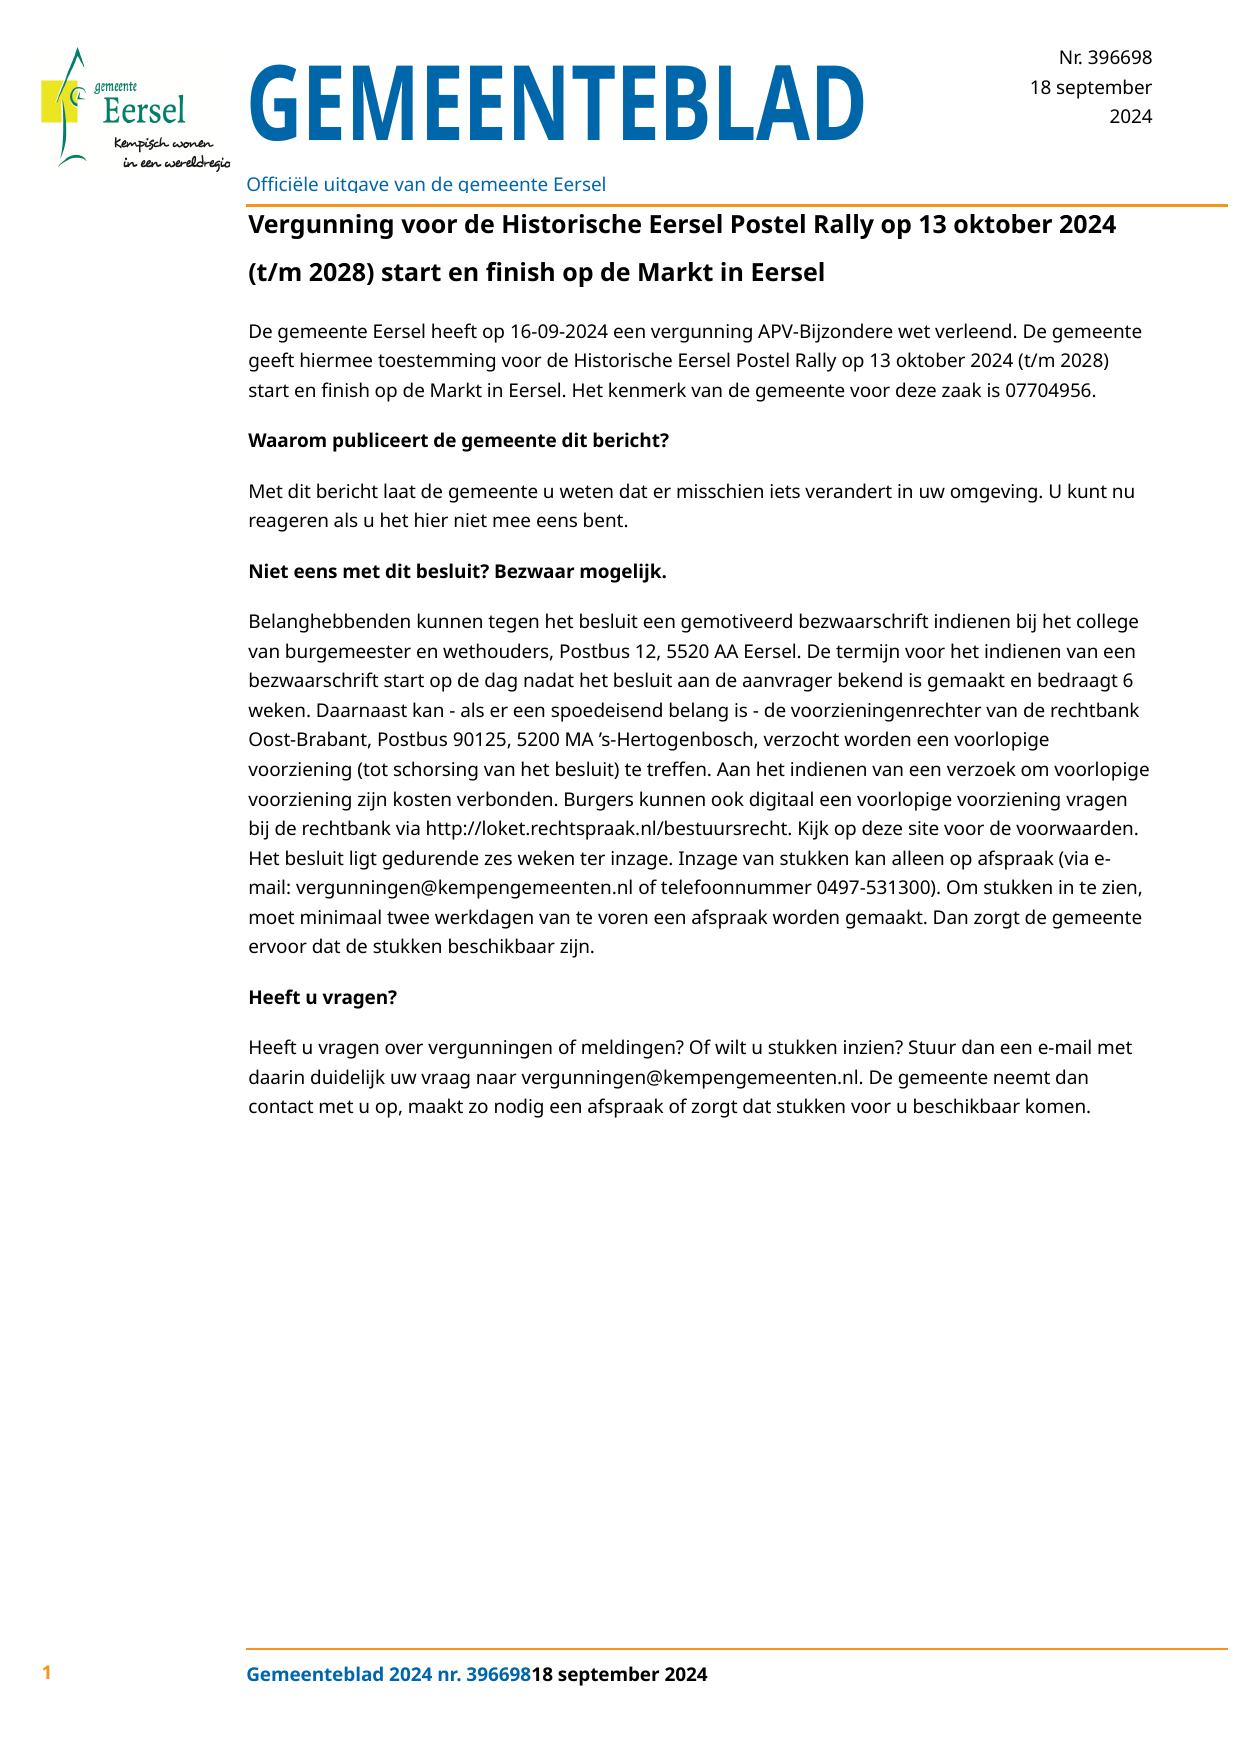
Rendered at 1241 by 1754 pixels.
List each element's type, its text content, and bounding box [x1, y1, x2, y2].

text Niet eens met dit besluit? Bezwaar mogelijk. [248, 558, 1152, 584]
text Heeft u vragen over vergunningen of meldingen? Of wilt u stukken inzien? Stuur dan een e-mail met daarin duidelijk uw vraag naar vergunningen@kempengemeenten.nl. De gemeente neemt dan contact met u op, maakt zo nodig een afspraak of zorgt dat stukken voor u beschikbaar komen. [248, 1034, 1152, 1119]
text De gemeente Eersel heeft op 16-09-2024 een vergunning APV-Bijzondere wet verleend. De gemeente geeft hiermee toestemming voor de Historische Eersel Postel Rally op 13 oktober 2024 (t/m 2028) start en finish op de Markt in Eersel. Het kenmerk van de gemeente voor deze zaak is 07704956. [248, 318, 1152, 403]
text Met dit bericht laat de gemeente u weten dat er misschien iets verandert in uw omgeving. U kunt nu reageren als u het hier niet mee eens bent. [248, 478, 1152, 533]
picture [41, 47, 231, 172]
text Vergunning voor de Historische Eersel Postel Rally op 13 oktober 2024 (t/m 2028) start en finish op de Markt in Eersel [248, 207, 1152, 288]
text Waarom publiceert de gemeente dit bericht? [248, 427, 1152, 453]
text Heeft u vragen? [248, 984, 1152, 1010]
text Belanghebbenden kunnen tegen het besluit een gemotiveerd bezwaarschrift indienen bij het college van burgemeester en wethouders, Postbus 12, 5520 AA Eersel. De termijn voor het indienen van een bezwaarschrift start op de dag nadat het besluit aan de aanvrager bekend is gemaakt en bedraagt 6 weken. Daarnaast kan - als er een spoedeisend belang is - de voorzieningenrechter van de rechtbank Oost-Brabant, Postbus 90125, 5200 MA ’s-Hertogenbosch, verzocht worden een voorlopige voorziening (tot schorsing van het besluit) te treffen. Aan het indienen van een verzoek om voorlopige voorziening zijn kosten verbonden. Burgers kunnen ook digitaal een voorlopige voorziening vragen bij de rechtbank via http://loket.rechtspraak.nl/bestuursrecht. Kijk op deze site voor de voorwaarden. Het besluit ligt gedurende zes weken ter inzage. Inzage van stukken kan alleen op afspraak (via e-mail: vergunningen@kempengemeenten.nl of telefoonnummer 0497-531300). Om stukken in te zien, moet minimaal twee werkdagen van te voren een afspraak worden gemaakt. Dan zorgt de gemeente ervoor dat de stukken beschikbaar zijn. [248, 608, 1152, 959]
